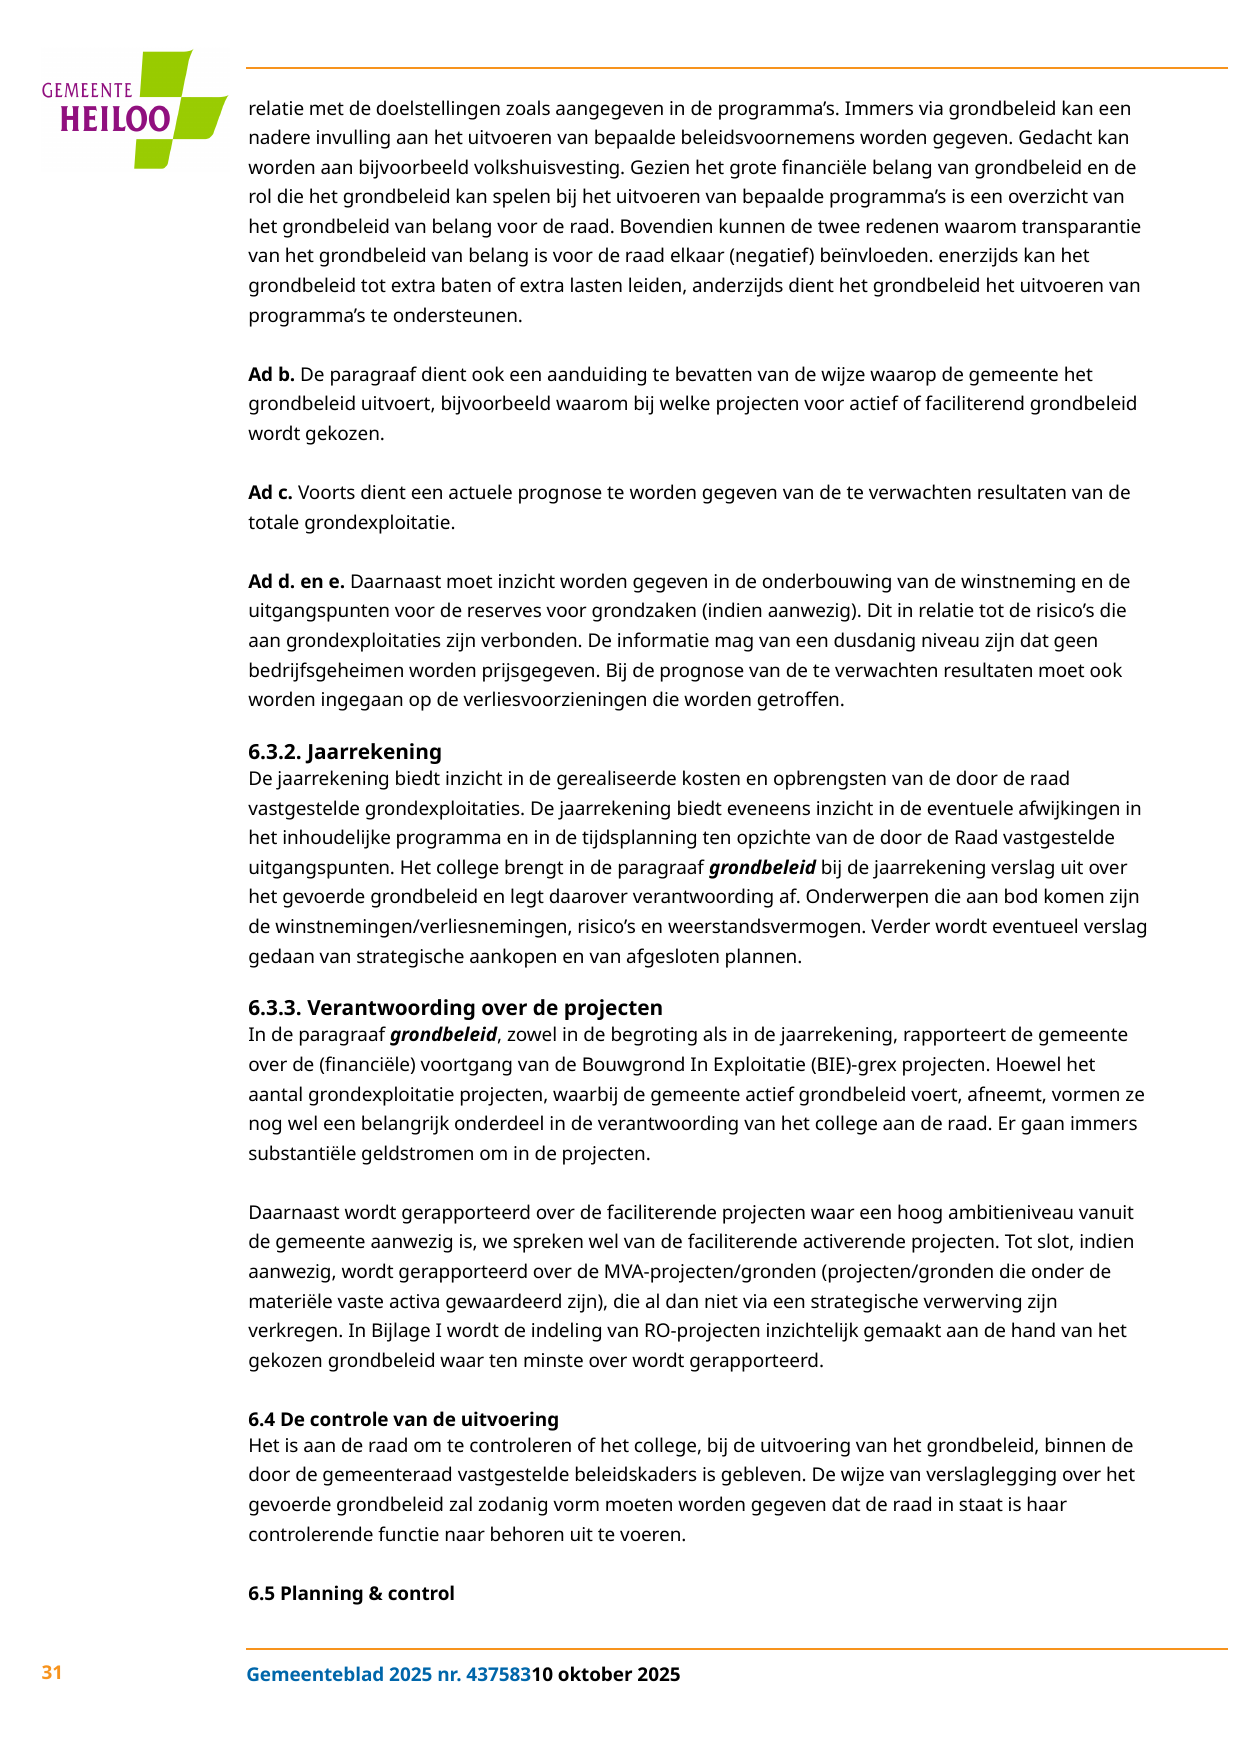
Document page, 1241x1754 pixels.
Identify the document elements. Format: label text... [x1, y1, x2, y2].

text Ad b. De paragraaf dient ook een aanduiding te bevatten van de wijze waarop de gemeente het grondbeleid uitvoert, bijvoorbeeld waarom bij welke projecten voor actief of faciliterend grondbeleid wordt gekozen. [248, 361, 1152, 446]
text Ad d. en e. Daarnaast moet inzicht worden gegeven in de onderbouwing van de winstneming en de uitgangspunten voor de reserves voor grondzaken (indien aanwezig). Dit in relatie tot de risico’s die aan grondexploitaties zijn verbonden. De informatie mag van een dusdanig niveau zijn dat geen bedrijfsgeheimen worden prijsgegeven. Bij de prognose van de te verwachten resultaten moet ook worden ingegaan op de verliesvoorzieningen die worden getroffen. [248, 568, 1152, 712]
text 6.3.3. Verantwoording over de projecten [248, 993, 1152, 1022]
text Het is aan de raad om te controleren of het college, bij de uitvoering van het grondbeleid, binnen de door de gemeenteraad vastgestelde beleidskaders is gebleven. De wijze van verslaglegging over het gevoerde grondbeleid zal zodanig vorm moeten worden gegeven dat de raad in staat is haar controlerende functie naar behoren uit te voeren. [248, 1432, 1152, 1546]
text 6.4 De controle van de uitvoering [248, 1406, 1152, 1432]
text De jaarrekening biedt inzicht in de gerealiseerde kosten en opbrengsten van de door de raad vastgestelde grondexploitaties. De jaarrekening biedt eveneens inzicht in de eventuele afwijkingen in het inhoudelijke programma en in de tijdsplanning ten opzichte van de door de Raad vastgestelde uitgangspunten. Het college brengt in de paragraaf grondbeleid bij de jaarrekening verslag uit over het gevoerde grondbeleid en legt daarover verantwoording af. Onderwerpen die aan bod komen zijn de winstnemingen/verliesnemingen, risico’s en weerstandsvermogen. Verder wordt eventueel verslag gedaan van strategische aankopen en van afgesloten plannen. [248, 765, 1152, 968]
picture [41, 47, 231, 172]
text Daarnaast wordt gerapporteerd over de faciliterende projecten waar een hoog ambitieniveau vanuit de gemeente aanwezig is, we spreken wel van de faciliterende activerende projecten. Tot slot, indien aanwezig, wordt gerapporteerd over de MVA-projecten/gronden (projecten/gronden die onder de materiële vaste activa gewaardeerd zijn), die al dan niet via een strategische verwerving zijn verkregen. In Bijlage I wordt de indeling van RO-projecten inzichtelijk gemaakt aan de hand van het gekozen grondbeleid waar ten minste over wordt gerapporteerd. [248, 1199, 1152, 1373]
text Ad c. Voorts dient een actuele prognose te worden gegeven van de te verwachten resultaten van de totale grondexploitatie. [248, 479, 1152, 535]
text In de paragraaf grondbeleid, zowel in de begroting als in de jaarrekening, rapporteert de gemeente over de (financiële) voortgang van de Bouwgrond In Exploitatie (BIE)-grex projecten. Hoewel het aantal grondexploitatie projecten, waarbij de gemeente actief grondbeleid voert, afneemt, vormen ze nog wel een belangrijk onderdeel in de verantwoording van het college aan de raad. Er gaan immers substantiële geldstromen om in de projecten. [248, 1022, 1152, 1166]
text 6.3.2. Jaarrekening [248, 737, 1152, 765]
text relatie met de doelstellingen zoals aangegeven in de programma’s. Immers via grondbeleid kan een nadere invulling aan het uitvoeren van bepaalde beleidsvoornemens worden gegeven. Gedacht kan worden aan bijvoorbeeld volkshuisvesting. Gezien het grote financiële belang van grondbeleid en de rol die het grondbeleid kan spelen bij het uitvoeren van bepaalde programma’s is een overzicht van het grondbeleid van belang voor de raad. Bovendien kunnen de twee redenen waarom transparantie van het grondbeleid van belang is voor de raad elkaar (negatief) beïnvloeden. enerzijds kan het grondbeleid tot extra baten of extra lasten leiden, anderzijds dient het grondbeleid het uitvoeren van programma’s te ondersteunen. [248, 95, 1152, 328]
text 6.5 Planning & control [248, 1580, 1152, 1606]
